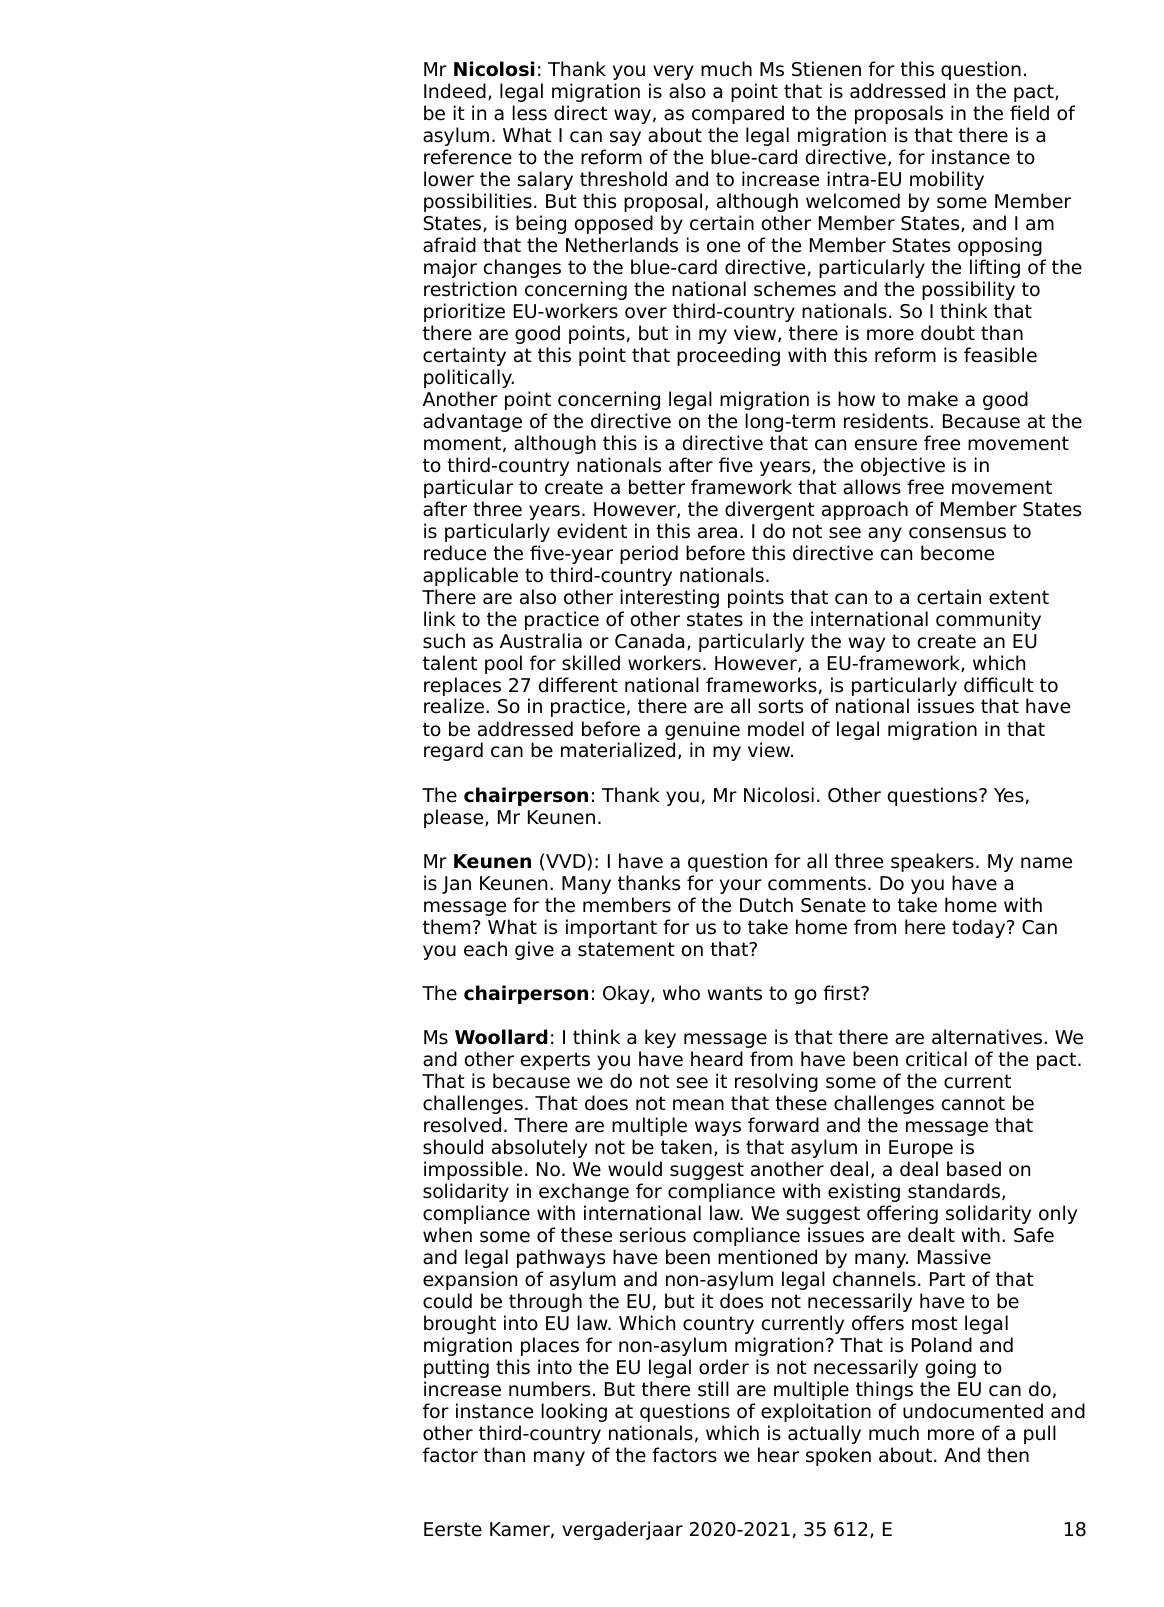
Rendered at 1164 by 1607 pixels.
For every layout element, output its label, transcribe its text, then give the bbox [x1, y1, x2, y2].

text Ms Woollard: I think a key message is that there are alternatives. We and other experts you have heard from have been critical of the pact. That is because we do not see it resolving some of the current challenges. That does not mean that these challenges cannot be resolved. There are multiple ways forward and the message that should absolutely not be taken, is that asylum in Europe is impossible. No. We would suggest another deal, a deal based on solidarity in exchange for compliance with existing standards, compliance with international law. We suggest offering solidarity only when some of these serious compliance issues are dealt with. Safe and legal pathways have been mentioned by many. Massive expansion of asylum and non-asylum legal channels. Part of that could be through the EU, but it does not necessarily have to be brought into EU law. Which country currently offers most legal migration places for non-asylum migration? That is Poland and putting this into the EU legal order is not necessarily going to increase numbers. But there still are multiple things the EU can do, for instance looking at questions of exploitation of undocumented and other third-country nationals, which is actually much more of a pull factor than many of the factors we hear spoken about. And then [422, 1027, 1087, 1467]
text Mr Nicolosi: Thank you very much Ms Stienen for this question. Indeed, legal migration is also a point that is addressed in the pact, be it in a less direct way, as compared to the proposals in the field of asylum. What I can say about the legal migration is that there is a reference to the reform of the blue-card directive, for instance to lower the salary threshold and to increase intra-EU mobility possibilities. But this proposal, although welcomed by some Member States, is being opposed by certain other Member States, and I am afraid that the Netherlands is one of the Member States opposing major changes to the blue-card directive, particularly the lifting of the restriction concerning the national schemes and the possibility to prioritize EU-workers over third-country nationals. So I think that there are good points, but in my view, there is more doubt than certainty at this point that proceeding with this reform is feasible politically. [422, 59, 1087, 389]
text Another point concerning legal migration is how to make a good advantage of the directive on the long-term residents. Because at the moment, although this is a directive that can ensure free movement to third-country nationals after five years, the objective is in particular to create a better framework that allows free movement after three years. However, the divergent approach of Member States is particularly evident in this area. I do not see any consensus to reduce the five-year period before this directive can become applicable to third-country nationals. [422, 389, 1087, 587]
text There are also other interesting points that can to a certain extent link to the practice of other states in the international community such as Australia or Canada, particularly the way to create an EU talent pool for skilled workers. However, a EU-framework, which replaces 27 different national frameworks, is particularly difficult to realize. So in practice, there are all sorts of national issues that have to be addressed before a genuine model of legal migration in that regard can be materialized, in my view. [422, 587, 1087, 762]
text The chairperson: Okay, who wants to go first? [422, 983, 1087, 1005]
text The chairperson: Thank you, Mr Nicolosi. Other questions? Yes, please, Mr Keunen. [422, 784, 1087, 828]
text Mr Keunen (VVD): I have a question for all three speakers. My name is Jan Keunen. Many thanks for your comments. Do you have a message for the members of the Dutch Senate to take home with them? What is important for us to take home from here today? Can you each give a statement on that? [422, 851, 1087, 961]
